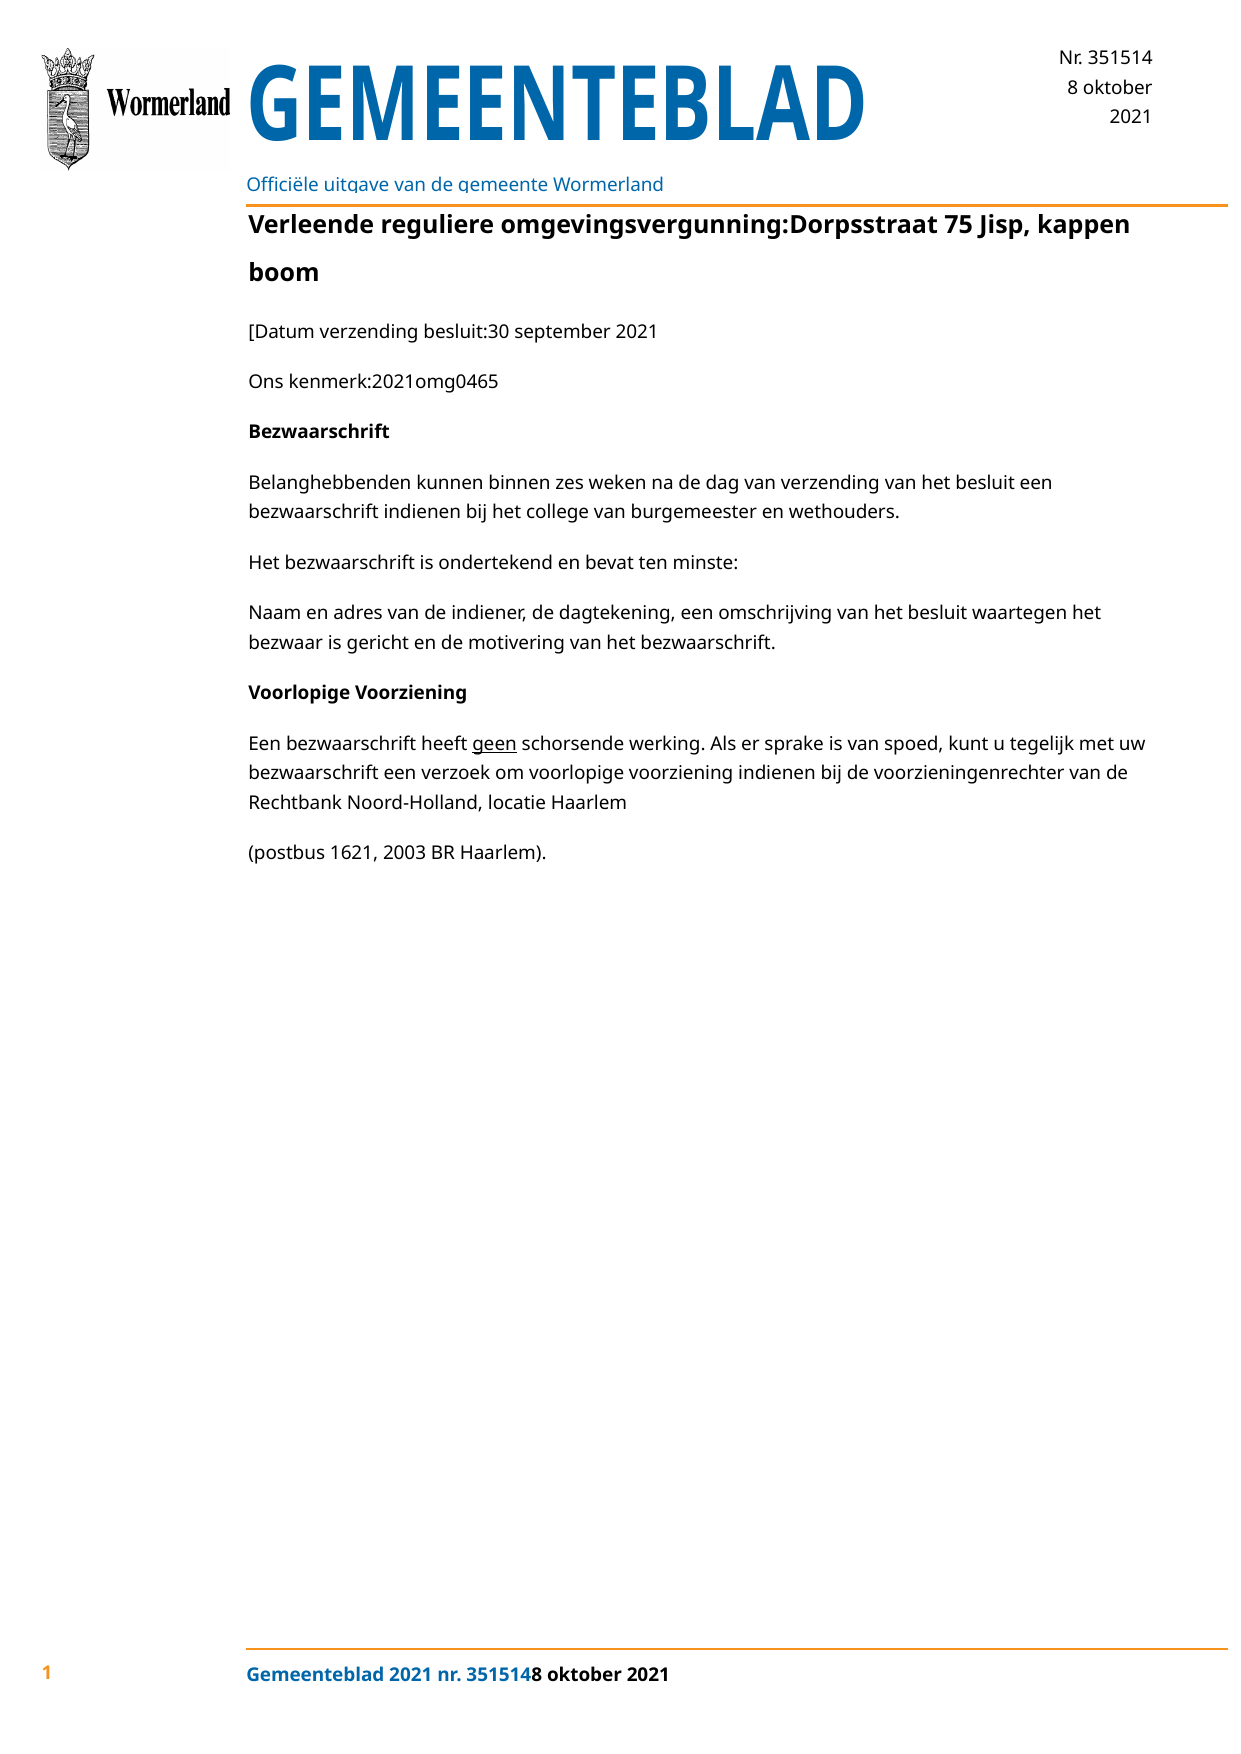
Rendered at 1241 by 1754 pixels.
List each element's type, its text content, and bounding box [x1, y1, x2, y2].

text Ons kenmerk:2021omg0465 [248, 368, 1152, 394]
text Naam en adres van de indiener, de dagtekening, een omschrijving van het besluit waartegen het bezwaar is gericht en de motivering van het bezwaarschrift. [248, 599, 1152, 655]
text Verleende reguliere omgevingsvergunning:Dorpsstraat 75 Jisp, kappen boom [248, 207, 1152, 288]
picture [41, 47, 231, 172]
text Bezwaarschrift [248, 419, 1152, 444]
text Voorlopige Voorziening [248, 679, 1152, 705]
text Een bezwaarschrift heeft geen schorsende werking. Als er sprake is van spoed, kunt u tegelijk met uw bezwaarschrift een verzoek om voorlopige voorziening indienen bij de voorzieningenrechter van de Rechtbank Noord-Holland, locatie Haarlem [248, 730, 1152, 815]
text Het bezwaarschrift is ondertekend en bevat ten minste: [248, 549, 1152, 575]
text Belanghebbenden kunnen binnen zes weken na de dag van verzending van het besluit een bezwaarschrift indienen bij het college van burgemeester en wethouders. [248, 469, 1152, 524]
text [Datum verzending besluit:30 september 2021 [248, 318, 1152, 344]
text (postbus 1621, 2003 BR Haarlem). [248, 839, 1152, 865]
